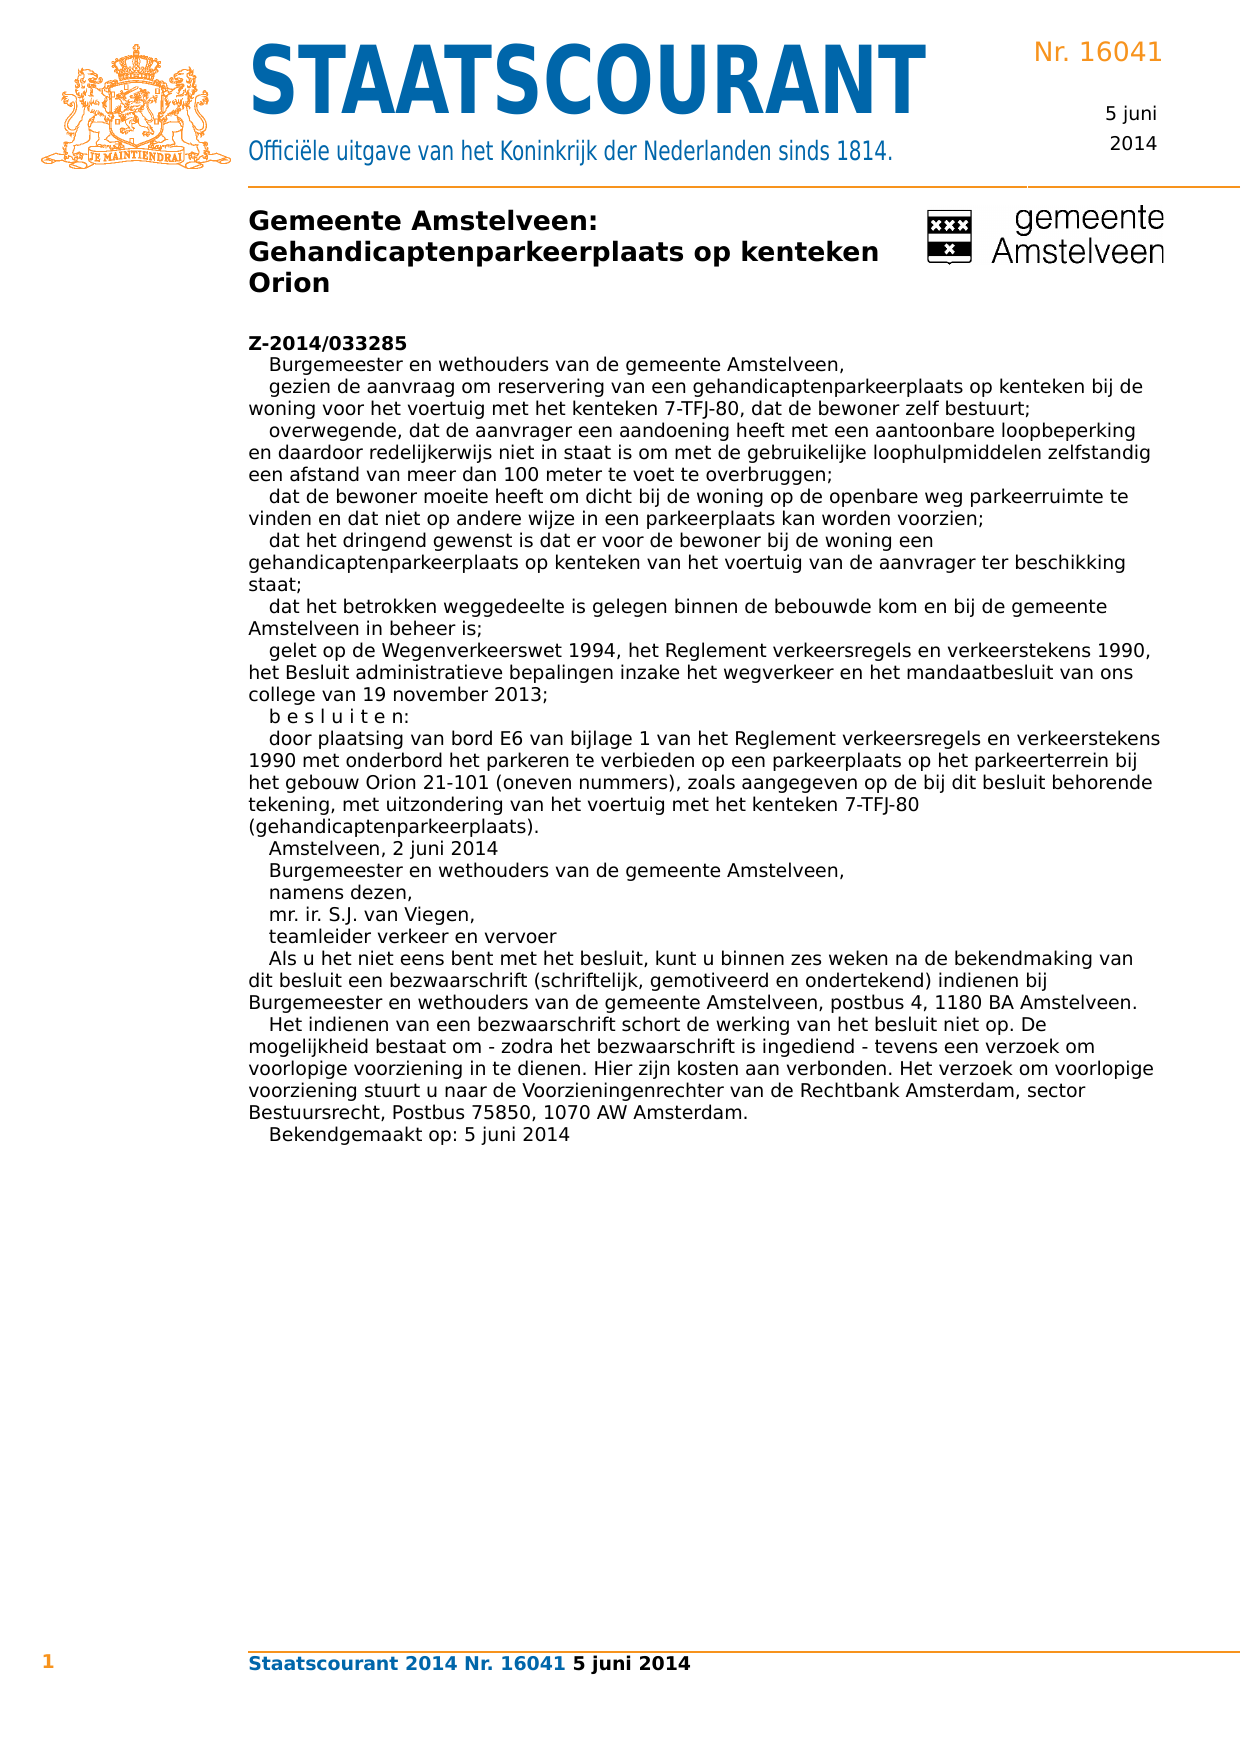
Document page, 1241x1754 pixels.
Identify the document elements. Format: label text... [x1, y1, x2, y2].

text teamleider verkeer en vervoer [248, 926, 1163, 948]
text Burgemeester en wethouders van de gemeente Amstelveen, [248, 354, 1163, 376]
picture [927, 205, 1164, 265]
subtitle Gemeente Amstelveen: Gehandicaptenparkeerplaats op kenteken Orion [248, 206, 1163, 299]
text dat het dringend gewenst is dat er voor de bewoner bij de woning een gehandicaptenparkeerplaats op kenteken van het voertuig van de aanvrager ter beschikking staat; [248, 530, 1163, 596]
text gelet op de Wegenverkeerswet 1994, het Reglement verkeersregels en verkeerstekens 1990, het Besluit administratieve bepalingen inzake het wegverkeer en het mandaatbesluit van ons college van 19 november 2013; [248, 640, 1163, 706]
text namens dezen, [248, 882, 1163, 904]
text dat het betrokken weggedeelte is gelegen binnen de bebouwde kom en bij de gemeente Amstelveen in beheer is; [248, 596, 1163, 640]
text b e s l u i t e n: [248, 706, 1163, 728]
text door plaatsing van bord E6 van bijlage 1 van het Reglement verkeersregels en verkeerstekens 1990 met onderbord het parkeren te verbieden op een parkeerplaats op het parkeerterrein bij het gebouw Orion 21-101 (oneven nummers), zoals aangegeven op de bij dit besluit behorende tekening, met uitzondering van het voertuig met het kenteken 7-TFJ-80 (gehandicaptenparkeerplaats). [248, 728, 1163, 838]
text gezien de aanvraag om reservering van een gehandicaptenparkeerplaats op kenteken bij de woning voor het voertuig met het kenteken 7-TFJ-80, dat de bewoner zelf bestuurt; [248, 376, 1163, 420]
text overwegende, dat de aanvrager een aandoening heeft met een aantoonbare loopbeperking en daardoor redelijkerwijs niet in staat is om met de gebruikelijke loophulpmiddelen zelfstandig een afstand van meer dan 100 meter te voet te overbruggen; [248, 420, 1163, 486]
text Bekendgemaakt op: 5 juni 2014 [248, 1124, 1163, 1146]
text mr. ir. S.J. van Viegen, [248, 904, 1163, 926]
text Amstelveen, 2 juni 2014 [248, 838, 1163, 860]
text Burgemeester en wethouders van de gemeente Amstelveen, [248, 860, 1163, 882]
text Z-2014/033285 [248, 332, 1163, 354]
text Het indienen van een bezwaarschrift schort de werking van het besluit niet op. De mogelijkheid bestaat om - zodra het bezwaarschrift is ingediend - tevens een verzoek om voorlopige voorziening in te dienen. Hier zijn kosten aan verbonden. Het verzoek om voorlopige voorziening stuurt u naar de Voorzieningenrechter van de Rechtbank Amsterdam, sector Bestuursrecht, Postbus 75850, 1070 AW Amsterdam. [248, 1014, 1163, 1124]
picture [41, 44, 231, 169]
text dat de bewoner moeite heeft om dicht bij de woning op de openbare weg parkeerruimte te vinden en dat niet op andere wijze in een parkeerplaats kan worden voorzien; [248, 486, 1163, 530]
text Als u het niet eens bent met het besluit, kunt u binnen zes weken na de bekendmaking van dit besluit een bezwaarschrift (schriftelijk, gemotiveerd en ondertekend) indienen bij Burgemeester en wethouders van de gemeente Amstelveen, postbus 4, 1180 BA Amstelveen. [248, 948, 1163, 1014]
